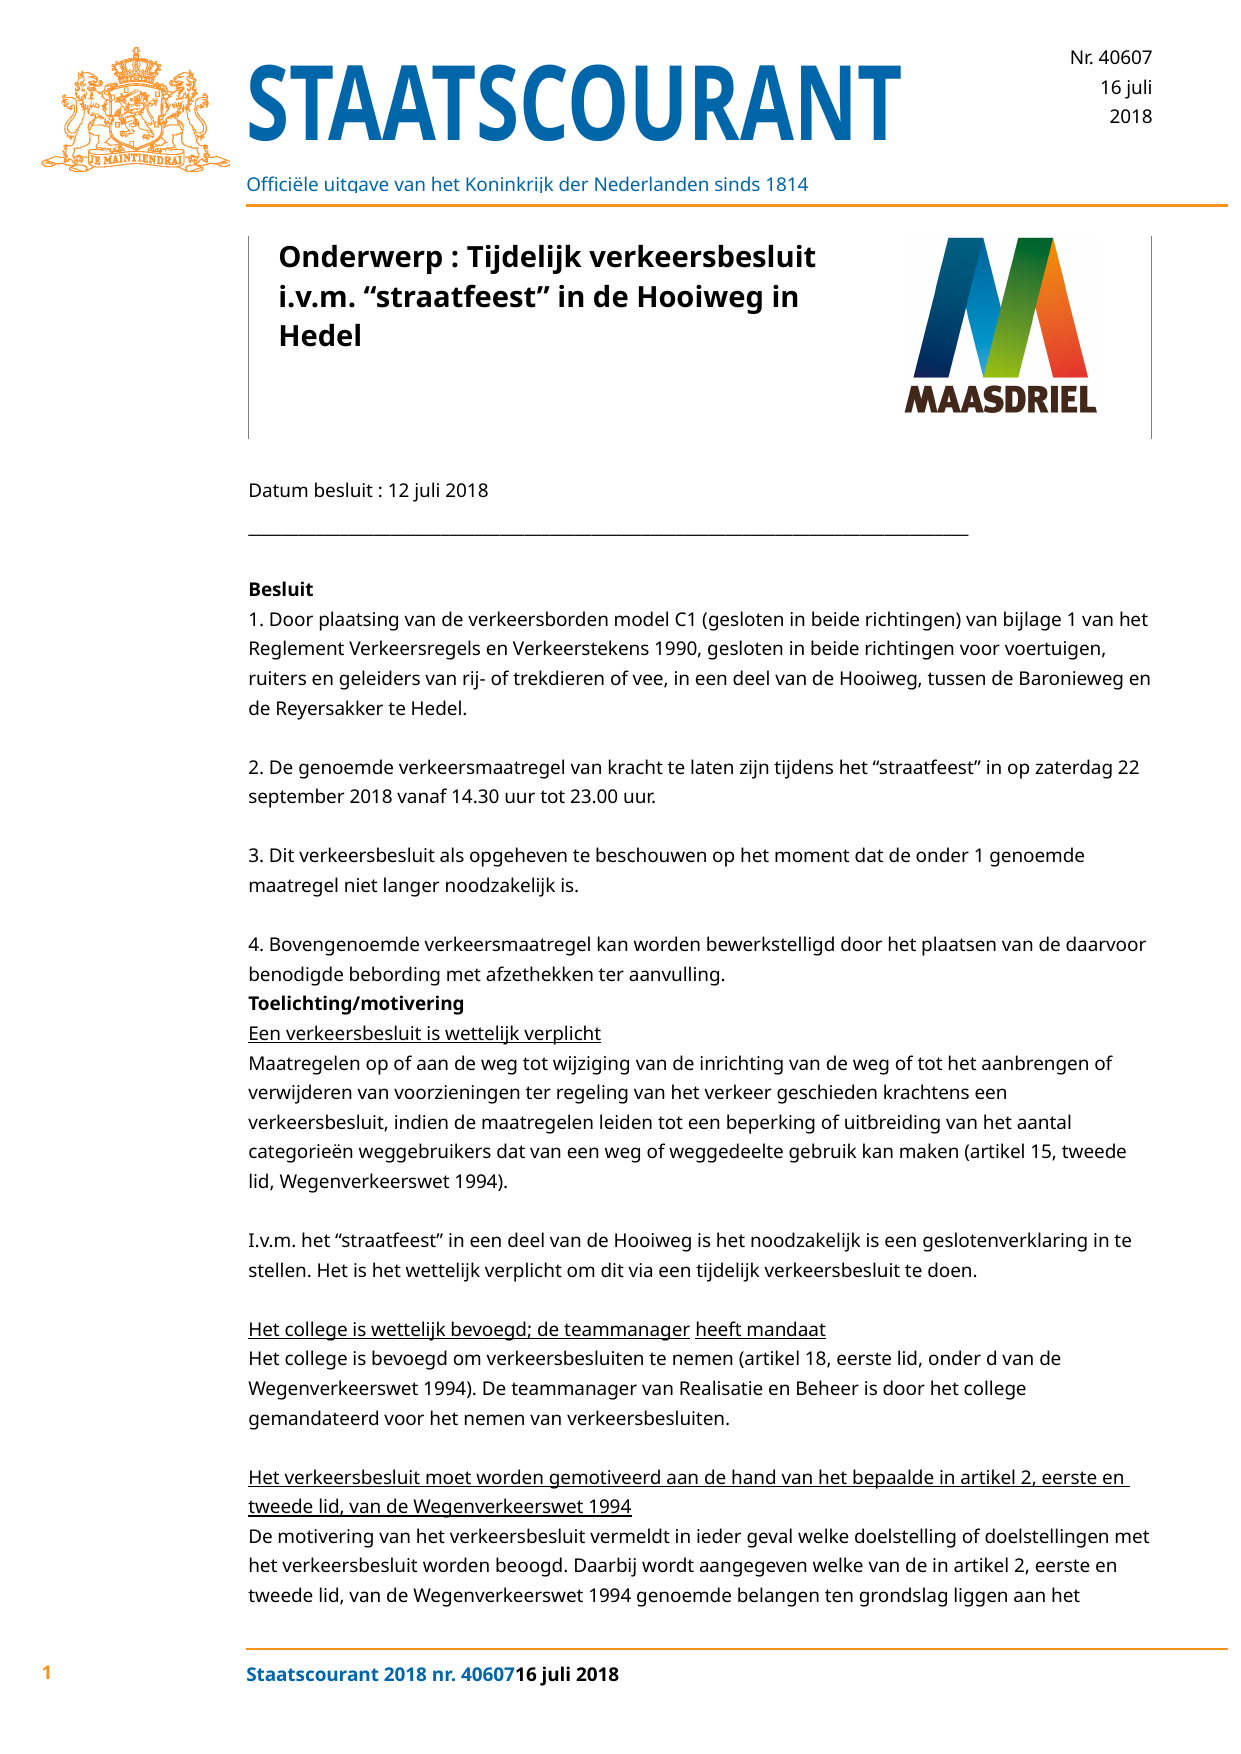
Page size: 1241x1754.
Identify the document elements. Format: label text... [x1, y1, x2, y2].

table_header Onderwerp : Tijdelijk verkeersbesluit i.v.m. “straatfeest” in de Hooiweg in Hedel [249, 236, 850, 439]
text Besluit [248, 576, 1152, 602]
text Maatregelen op of aan de weg tot wijziging van de inrichting van de weg of tot het aanbrengen of verwijderen van voorzieningen ter regeling van het verkeer geschieden krachtens een verkeersbesluit, indien de maatregelen leiden tot een beperking of uitbreiding van het aantal categorieën weggebruikers dat van een weg of weggedeelte gebruik kan maken (artikel 15, tweede lid, Wegenverkeerswet 1994). [248, 1050, 1152, 1194]
text De motivering van het verkeersbesluit vermeldt in ieder geval welke doelstelling of doelstellingen met het verkeersbesluit worden beoogd. Daarbij wordt aangegeven welke van de in artikel 2, eerste en tweede lid, van de Wegenverkeerswet 1994 genoemde belangen ten grondslag liggen aan het [248, 1523, 1152, 1608]
text Het verkeersbesluit moet worden gemotiveerd aan de hand van het bepaalde in artikel 2, eerste en tweede lid, van de Wegenverkeerswet 1994 [248, 1464, 1152, 1519]
text Een verkeersbesluit is wettelijk verplicht [248, 1020, 1152, 1046]
text 2. De genoemde verkeersmaatregel van kracht te laten zijn tijdens het “straatfeest” in op zaterdag 22 september 2018 vanaf 14.30 uur tot 23.00 uur. [248, 754, 1152, 809]
picture [903, 236, 1098, 414]
text Het college is wettelijk bevoegd; de teammanager heeft mandaat [248, 1316, 1152, 1342]
picture [41, 47, 231, 172]
table_header [1098, 236, 1151, 413]
table_header [850, 414, 1151, 439]
text Het college is bevoegd om verkeersbesluiten te nemen (artikel 18, eerste lid, onder d van de Wegenverkeerswet 1994). De teammanager van Realisatie en Beheer is door het college gemandateerd voor het nemen van verkeersbesluiten. [248, 1346, 1152, 1430]
text 1. Door plaatsing van de verkeersborden model C1 (gesloten in beide richtingen) van bijlage 1 van het Reglement Verkeersregels en Verkeerstekens 1990, gesloten in beide richtingen voor voertuigen, ruiters en geleiders van rij- of trekdieren of vee, in een deel van de Hooiweg, tussen de Baronieweg en de Reyersakker te Hedel. [248, 606, 1152, 720]
text Datum besluit : 12 juli 2018 [248, 477, 1152, 503]
text I.v.m. het “straatfeest” in een deel van de Hooiweg is het noodzakelijk is een geslotenverklaring in te stellen. Het is het wettelijk verplicht om dit via een tijdelijk verkeersbesluit te doen. [248, 1227, 1152, 1282]
text 3. Dit verkeersbesluit als opgeheven te beschouwen op het moment dat de onder 1 genoemde maatregel niet langer noodzakelijk is. [248, 843, 1152, 898]
text ______________________________________________________________________________________ [248, 514, 1152, 539]
table_header [850, 236, 903, 413]
text Toelichting/motivering [248, 991, 1152, 1016]
text 4. Bovengenoemde verkeersmaatregel kan worden bewerkstelligd door het plaatsen van de daarvoor benodigde bebording met afzethekken ter aanvulling. [248, 931, 1152, 987]
